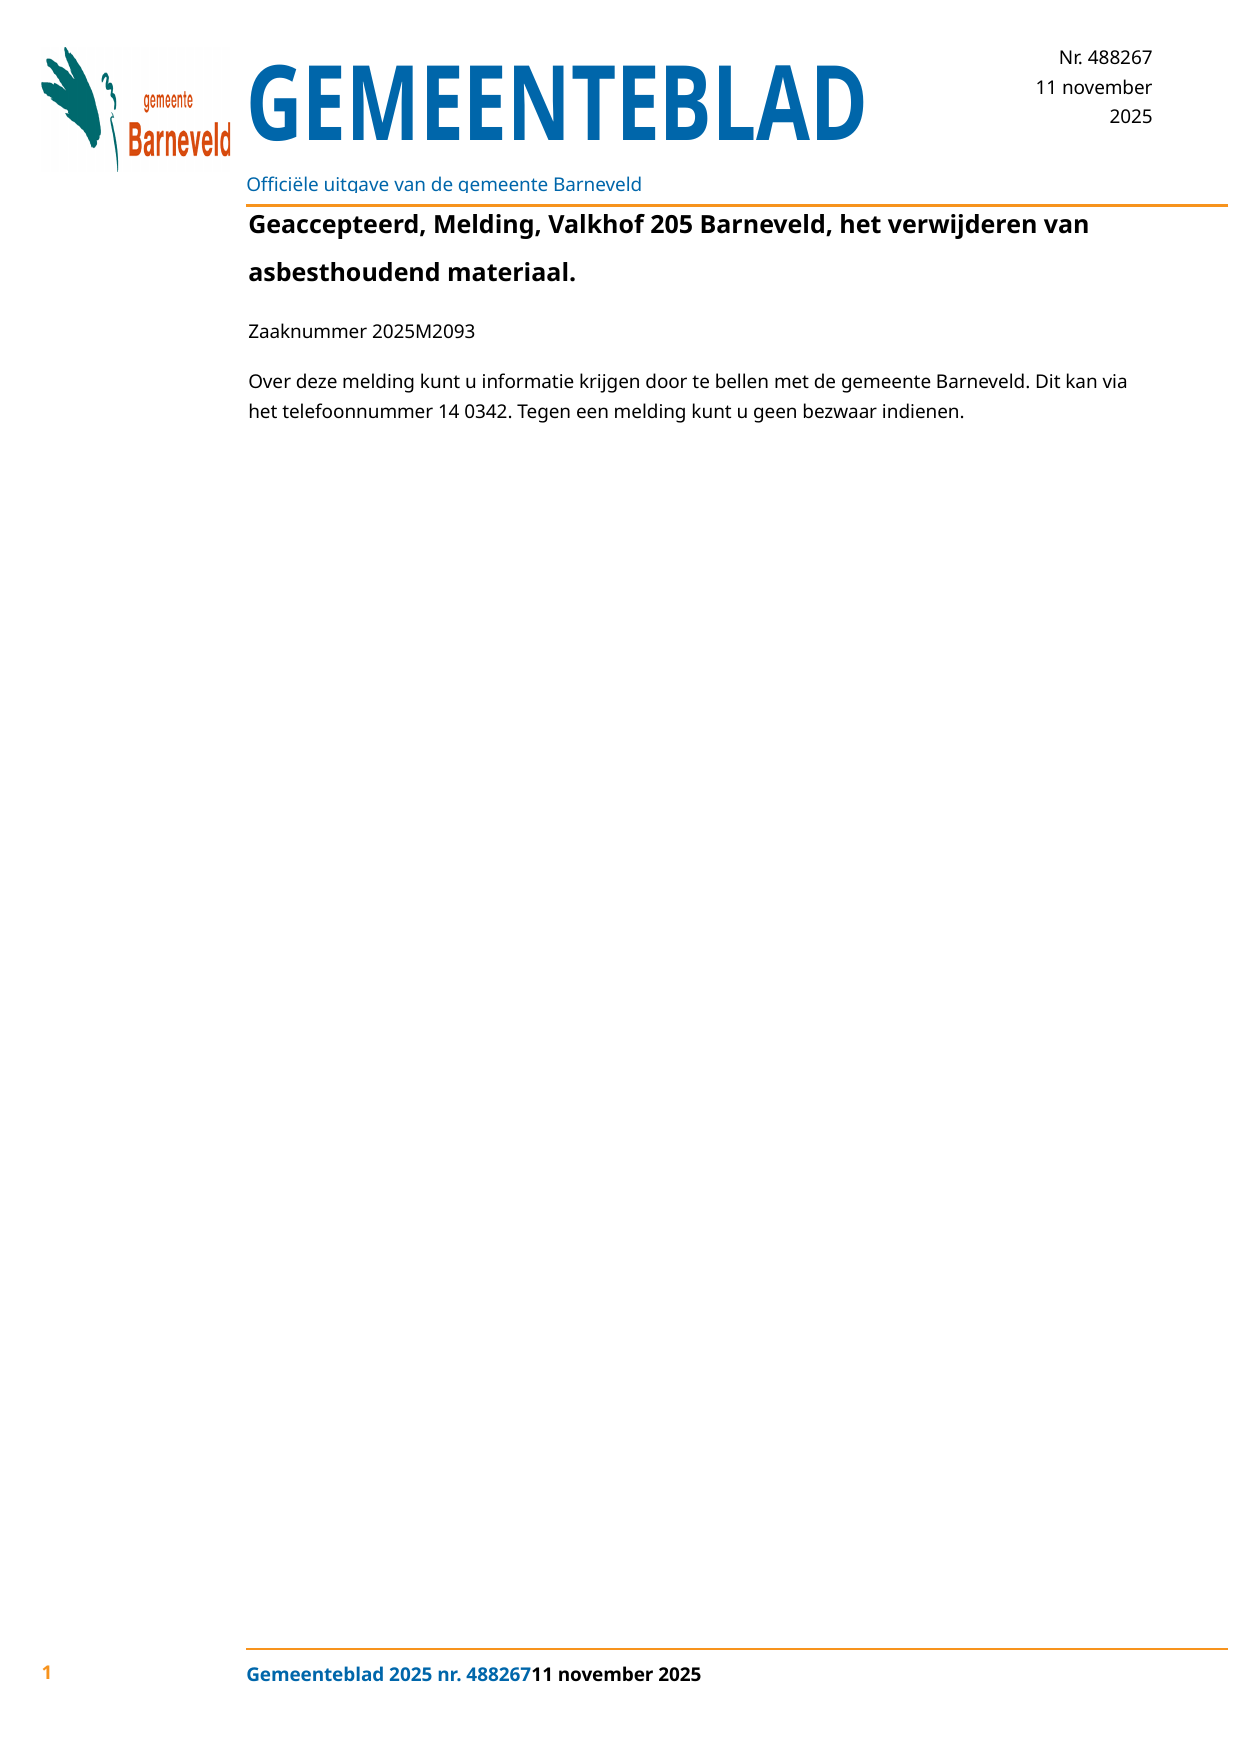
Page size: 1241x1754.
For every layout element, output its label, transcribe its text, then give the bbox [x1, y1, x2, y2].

picture [41, 47, 231, 172]
text Over deze melding kunt u informatie krijgen door te bellen met de gemeente Barneveld. Dit kan via het telefoonnummer 14 0342. Tegen een melding kunt u geen bezwaar indienen. [248, 368, 1152, 424]
text Zaaknummer 2025M2093 [248, 318, 1152, 344]
text Geaccepteerd, Melding, Valkhof 205 Barneveld, het verwijderen van asbesthoudend materiaal. [248, 207, 1152, 288]
